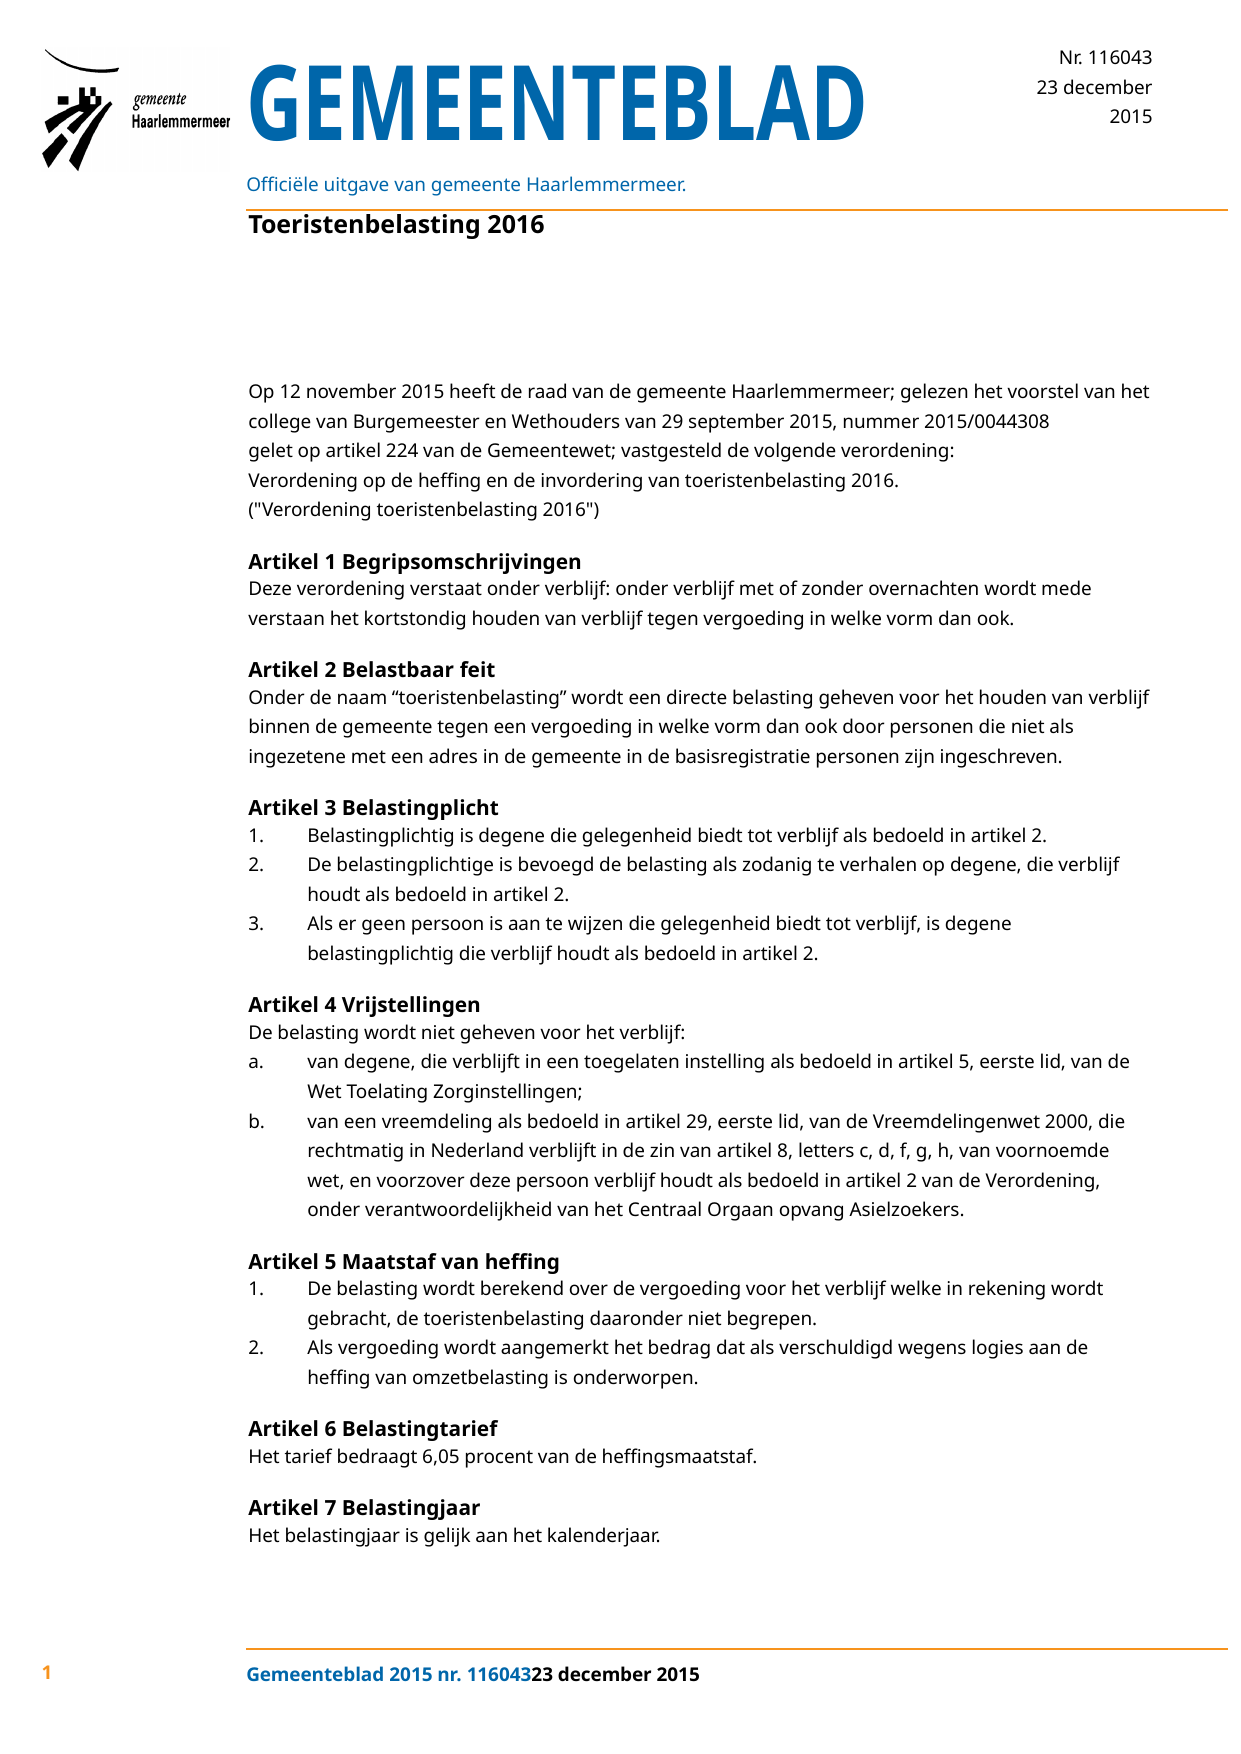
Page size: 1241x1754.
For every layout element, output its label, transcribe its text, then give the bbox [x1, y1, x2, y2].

text Het tarief bedraagt 6,05 procent van de heffingsmaatstaf. [248, 1443, 1152, 1469]
text Artikel 1 Begripsomschrijvingen [248, 547, 1152, 575]
text Artikel 5 Maatstaf van heffing [248, 1247, 1152, 1275]
text Onder de naam “toeristenbelasting” wordt een directe belasting geheven voor het houden van verblijf binnen de gemeente tegen een vergoeding in welke vorm dan ook door personen die niet als ingezetene met een adres in de gemeente in de basisregistratie personen zijn ingeschreven. [248, 684, 1152, 769]
text Toeristenbelasting 2016 [248, 211, 1152, 241]
list van een vreemdeling als bedoeld in artikel 29, eerste lid, van de Vreemdelingenwet 2000, die rechtmatig in Nederland verblijft in de zin van artikel 8, letters c, d, f, g, h, van voornoemde wet, en voorzover deze persoon verblijf houdt als bedoeld in artikel 2 van de Verordening, onder verantwoordelijkheid van het Centraal Orgaan opvang Asielzoekers. [248, 1108, 1152, 1222]
list De belastingplichtige is bevoegd de belasting als zodanig te verhalen op degene, die verblijf houdt als bedoeld in artikel 2. [248, 851, 1152, 907]
list Als vergoeding wordt aangemerkt het bedrag dat als verschuldigd wegens logies aan de heffing van omzetbelasting is onderworpen. [248, 1334, 1152, 1390]
text Verordening op de heffing en de invordering van toeristenbelasting 2016. [248, 467, 1152, 493]
text Artikel 6 Belastingtarief [248, 1414, 1152, 1443]
list Belastingplichtig is degene die gelegenheid biedt tot verblijf als bedoeld in artikel 2. [248, 822, 1152, 848]
text Deze verordening verstaat onder verblijf: onder verblijf met of zonder overnachten wordt mede verstaan het kortstondig houden van verblijf tegen vergoeding in welke vorm dan ook. [248, 575, 1152, 631]
picture [41, 47, 231, 172]
text Artikel 7 Belastingjaar [248, 1493, 1152, 1522]
list Als er geen persoon is aan te wijzen die gelegenheid biedt tot verblijf, is degene belastingplichtig die verblijf houdt als bedoeld in artikel 2. [248, 911, 1152, 966]
list De belasting wordt berekend over de vergoeding voor het verblijf welke in rekening wordt gebracht, de toeristenbelasting daaronder niet begrepen. [248, 1275, 1152, 1331]
text Het belastingjaar is gelijk aan het kalenderjaar. [248, 1522, 1152, 1548]
text ("Verordening toeristenbelasting 2016") [248, 497, 1152, 522]
text Artikel 2 Belastbaar feit [248, 655, 1152, 684]
text Op 12 november 2015 heeft de raad van de gemeente Haarlemmermeer; gelezen het voorstel van het college van Burgemeester en Wethouders van 29 september 2015, nummer 2015/0044308 [248, 378, 1152, 433]
text Artikel 4 Vrijstellingen [248, 991, 1152, 1019]
table_header [248, 349, 448, 375]
table_header [448, 349, 1152, 375]
text gelet op artikel 224 van de Gemeentewet; vastgesteld de volgende verordening: [248, 437, 1152, 463]
list van degene, die verblijft in een toegelaten instelling als bedoeld in artikel 5, eerste lid, van de Wet Toelating Zorginstellingen; [248, 1049, 1152, 1104]
text De belasting wordt niet geheven voor het verblijf: [248, 1019, 1152, 1045]
text Artikel 3 Belastingplicht [248, 793, 1152, 822]
